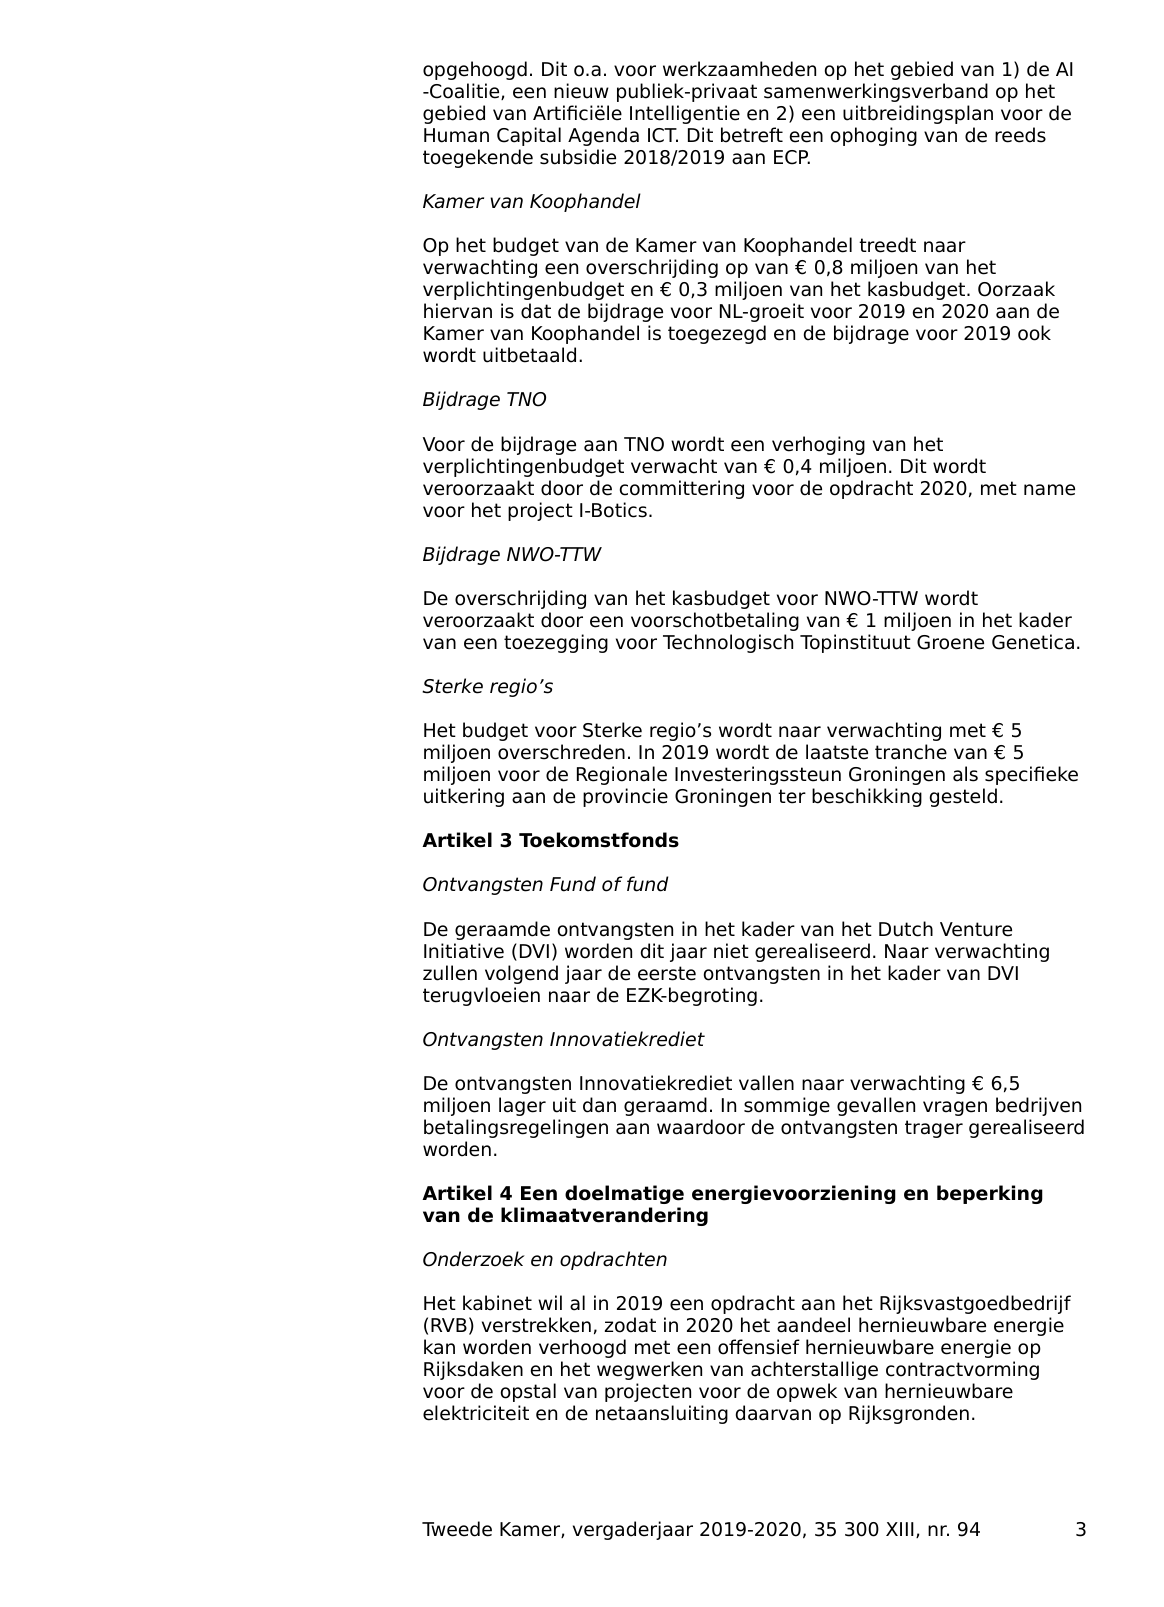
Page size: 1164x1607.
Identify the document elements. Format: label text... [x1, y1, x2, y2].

subtitle Kamer van Koophandel [422, 191, 1087, 213]
subtitle Artikel 4 Een doelmatige energievoorziening en beperking van de klimaatverandering [422, 1183, 1087, 1227]
text Op het budget van de Kamer van Koophandel treedt naar verwachting een overschrijding op van € 0,8 miljoen van het verplichtingenbudget en € 0,3 miljoen van het kasbudget. Oorzaak hiervan is dat de bijdrage voor NL-groeit voor 2019 en 2020 aan de Kamer van Koophandel is toegezegd en de bijdrage voor 2019 ook wordt uitbetaald. [422, 235, 1087, 367]
text Het kabinet wil al in 2019 een opdracht aan het Rijksvastgoedbedrijf (RVB) verstrekken, zodat in 2020 het aandeel hernieuwbare energie kan worden verhoogd met een offensief hernieuwbare energie op Rijksdaken en het wegwerken van achterstallige contractvorming voor de opstal van projecten voor de opwek van hernieuwbare elektriciteit en de netaansluiting daarvan op Rijksgronden. [422, 1293, 1087, 1425]
text Het budget voor Sterke regio’s wordt naar verwachting met € 5 miljoen overschreden. In 2019 wordt de laatste tranche van € 5 miljoen voor de Regionale Investeringssteun Groningen als specifieke uitkering aan de provincie Groningen ter beschikking gesteld. [422, 720, 1087, 808]
text De ontvangsten Innovatiekrediet vallen naar verwachting € 6,5 miljoen lager uit dan geraamd. In sommige gevallen vragen bedrijven betalingsregelingen aan waardoor de ontvangsten trager gerealiseerd worden. [422, 1073, 1087, 1161]
subtitle Bijdrage NWO-TTW [422, 544, 1087, 566]
text De overschrijding van het kasbudget voor NWO-TTW wordt veroorzaakt door een voorschotbetaling van € 1 miljoen in het kader van een toezegging voor Technologisch Topinstituut Groene Genetica. [422, 588, 1087, 654]
text opgehoogd. Dit o.a. voor werkzaamheden op het gebied van 1) de AI -Coalitie, een nieuw publiek-privaat samenwerkingsverband op het gebied van Artificiële Intelligentie en 2) een uitbreidingsplan voor de Human Capital Agenda ICT. Dit betreft een ophoging van de reeds toegekende subsidie 2018/2019 aan ECP. [422, 59, 1087, 169]
text Voor de bijdrage aan TNO wordt een verhoging van het verplichtingenbudget verwacht van € 0,4 miljoen. Dit wordt veroorzaakt door de committering voor de opdracht 2020, met name voor het project I-Botics. [422, 433, 1087, 521]
text De geraamde ontvangsten in het kader van het Dutch Venture Initiative (DVI) worden dit jaar niet gerealiseerd. Naar verwachting zullen volgend jaar de eerste ontvangsten in het kader van DVI terugvloeien naar de EZK-begroting. [422, 918, 1087, 1006]
subtitle Onderzoek en opdrachten [422, 1249, 1087, 1271]
subtitle Ontvangsten Fund of fund [422, 874, 1087, 896]
subtitle Ontvangsten Innovatiekrediet [422, 1029, 1087, 1051]
subtitle Sterke regio’s [422, 676, 1087, 698]
subtitle Bijdrage TNO [422, 389, 1087, 411]
subtitle Artikel 3 Toekomstfonds [422, 830, 1087, 852]
